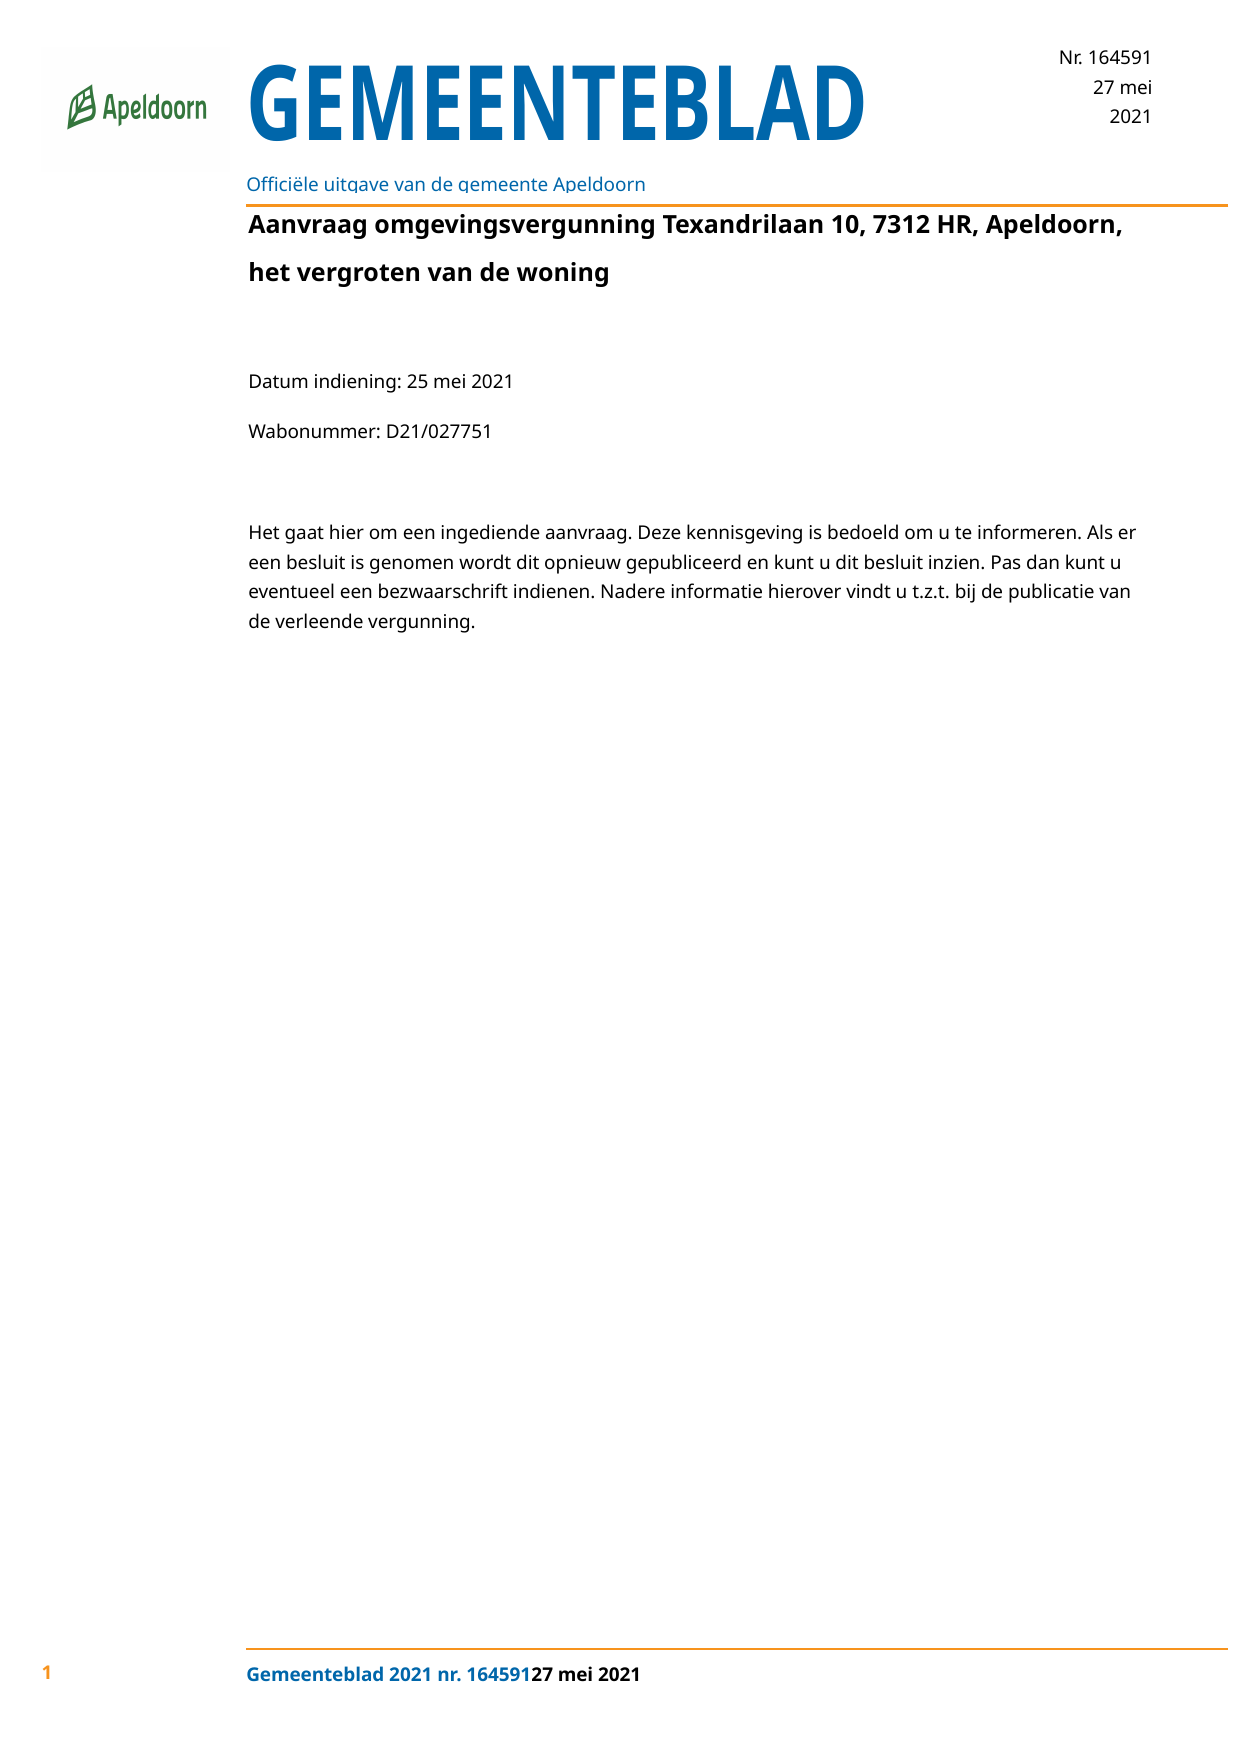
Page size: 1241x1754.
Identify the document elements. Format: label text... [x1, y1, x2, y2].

text Wabonummer: D21/027751 [248, 419, 1152, 444]
text Het gaat hier om een ingediende aanvraag. Deze kennisgeving is bedoeld om u te informeren. Als er een besluit is genomen wordt dit opnieuw gepubliceerd en kunt u dit besluit inzien. Pas dan kunt u eventueel een bezwaarschrift indienen. Nadere informatie hierover vindt u t.z.t. bij de publicatie van de verleende vergunning. [248, 519, 1152, 634]
text Aanvraag omgevingsvergunning Texandrilaan 10, 7312 HR, Apeldoorn, het vergroten van de woning [248, 207, 1152, 288]
picture [41, 47, 231, 172]
text Datum indiening: 25 mei 2021 [248, 368, 1152, 394]
